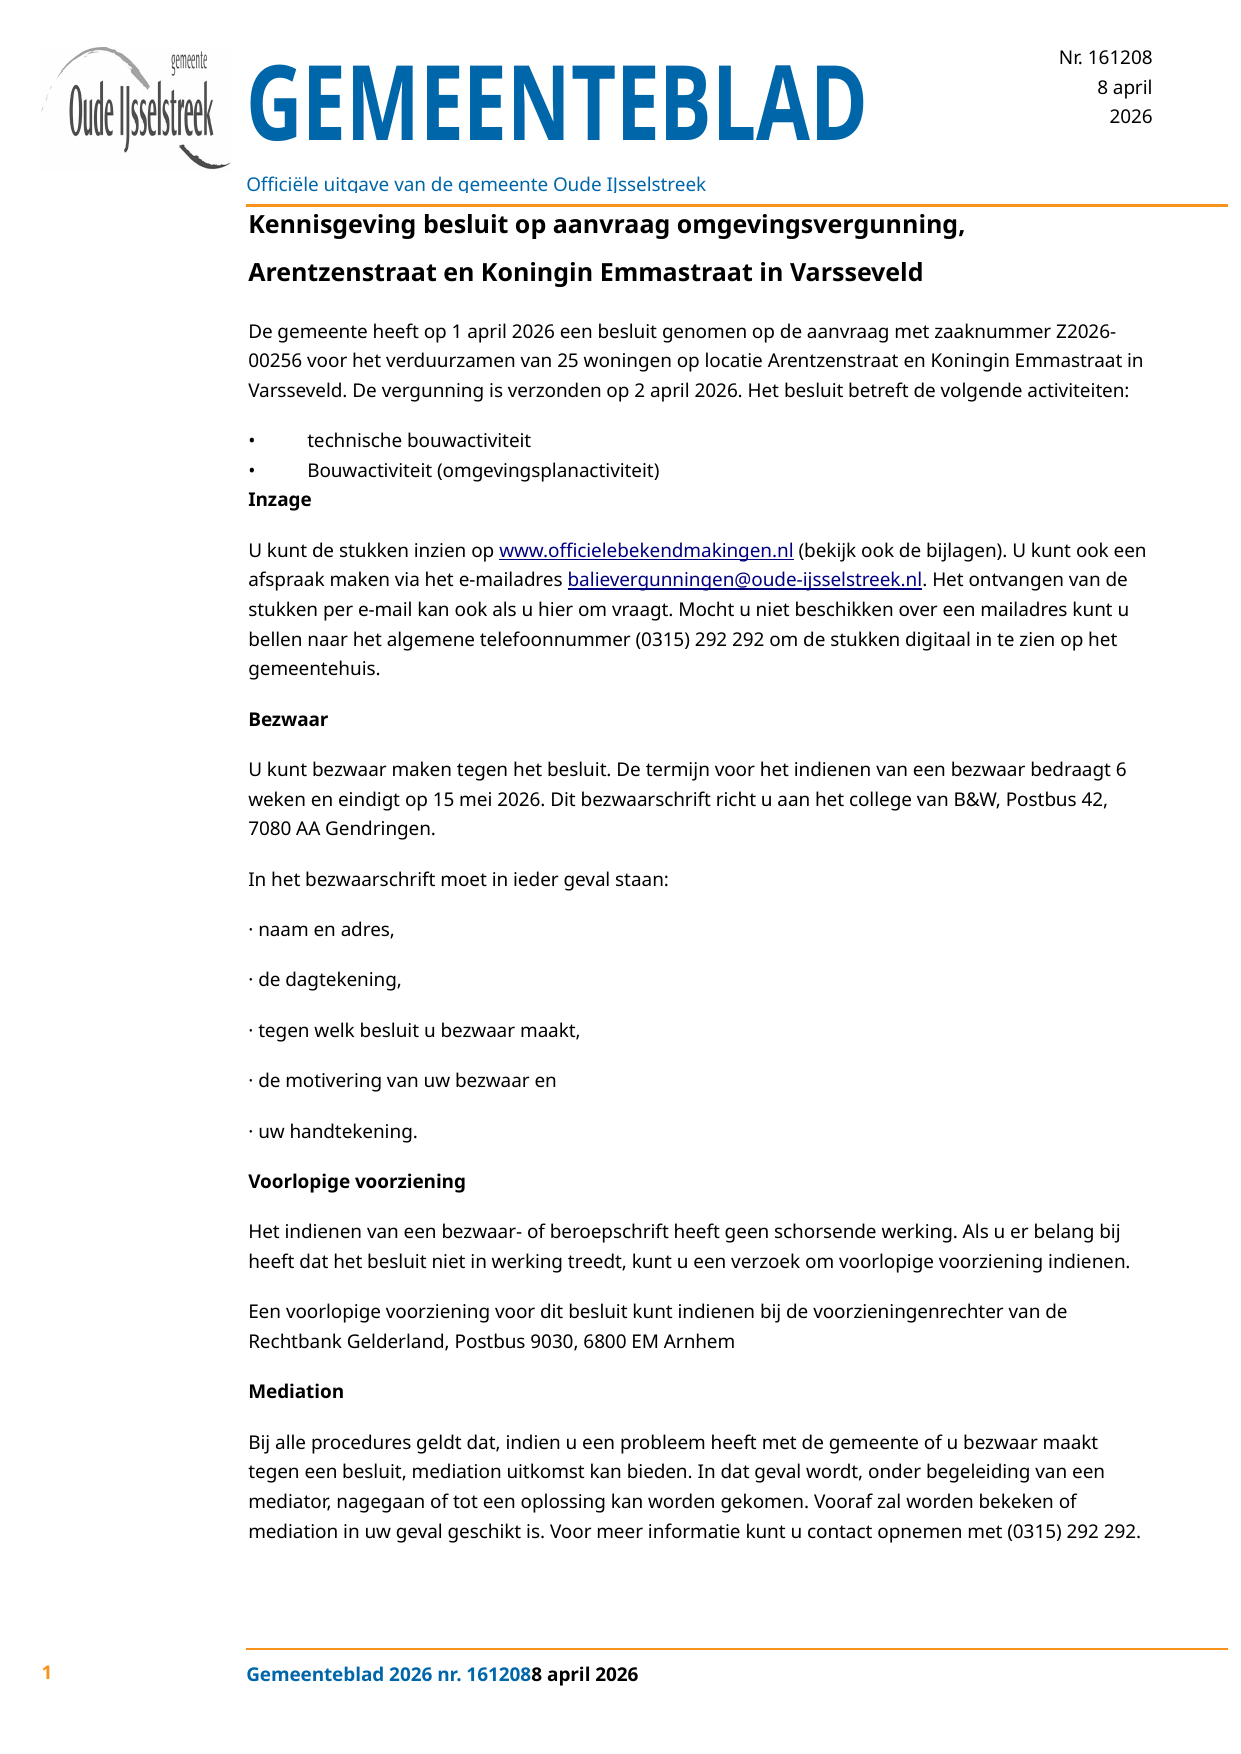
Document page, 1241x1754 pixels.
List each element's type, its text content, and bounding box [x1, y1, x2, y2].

text Inzage [248, 487, 1152, 512]
text · de motivering van uw bezwaar en [248, 1067, 1152, 1093]
picture [41, 47, 231, 172]
list technische bouwactiviteit [248, 427, 1152, 453]
text Een voorlopige voorziening voor dit besluit kunt indienen bij de voorzieningenrechter van de Rechtbank Gelderland, Postbus 9030, 6800 EM Arnhem [248, 1299, 1152, 1354]
text Het indienen van een bezwaar- of beroepschrift heeft geen schorsende werking. Als u er belang bij heeft dat het besluit niet in werking treedt, kunt u een verzoek om voorlopige voorziening indienen. [248, 1219, 1152, 1274]
text Bezwaar [248, 706, 1152, 732]
text · de dagtekening, [248, 967, 1152, 992]
text Voorlopige voorziening [248, 1168, 1152, 1194]
text · tegen welk besluit u bezwaar maakt, [248, 1017, 1152, 1043]
text Bij alle procedures geldt dat, indien u een probleem heeft met de gemeente of u bezwaar maakt tegen een besluit, mediation uitkomst kan bieden. In dat geval wordt, onder begeleiding van een mediator, nagegaan of tot een oplossing kan worden gekomen. Vooraf zal worden bekeken of mediation in uw geval geschikt is. Voor meer informatie kunt u contact opnemen met (0315) 292 292. [248, 1429, 1152, 1544]
text Mediation [248, 1379, 1152, 1404]
text · naam en adres, [248, 916, 1152, 942]
text Kennisgeving besluit op aanvraag omgevingsvergunning, Arentzenstraat en Koningin Emmastraat in Varsseveld [248, 207, 1152, 288]
list Bouwactiviteit (omgevingsplanactiviteit) [248, 457, 1152, 483]
text U kunt de stukken inzien op www.officielebekendmakingen.nl (bekijk ook de bijlagen). U kunt ook een afspraak maken via het e-mailadres balievergunningen@oude-ijsselstreek.nl. Het ontvangen van de stukken per e-mail kan ook als u hier om vraagt. Mocht u niet beschikken over een mailadres kunt u bellen naar het algemene telefoonnummer (0315) 292 292 om de stukken digitaal in te zien op het gemeentehuis. [248, 537, 1152, 681]
text In het bezwaarschrift moet in ieder geval staan: [248, 866, 1152, 892]
text · uw handtekening. [248, 1118, 1152, 1144]
text De gemeente heeft op 1 april 2026 een besluit genomen op de aanvraag met zaaknummer Z2026-00256 voor het verduurzamen van 25 woningen op locatie Arentzenstraat en Koningin Emmastraat in Varsseveld. De vergunning is verzonden op 2 april 2026. Het besluit betreft de volgende activiteiten: [248, 318, 1152, 403]
text U kunt bezwaar maken tegen het besluit. De termijn voor het indienen van een bezwaar bedraagt 6 weken en eindigt op 15 mei 2026. Dit bezwaarschrift richt u aan het college van B&W, Postbus 42, 7080 AA Gendringen. [248, 756, 1152, 841]
